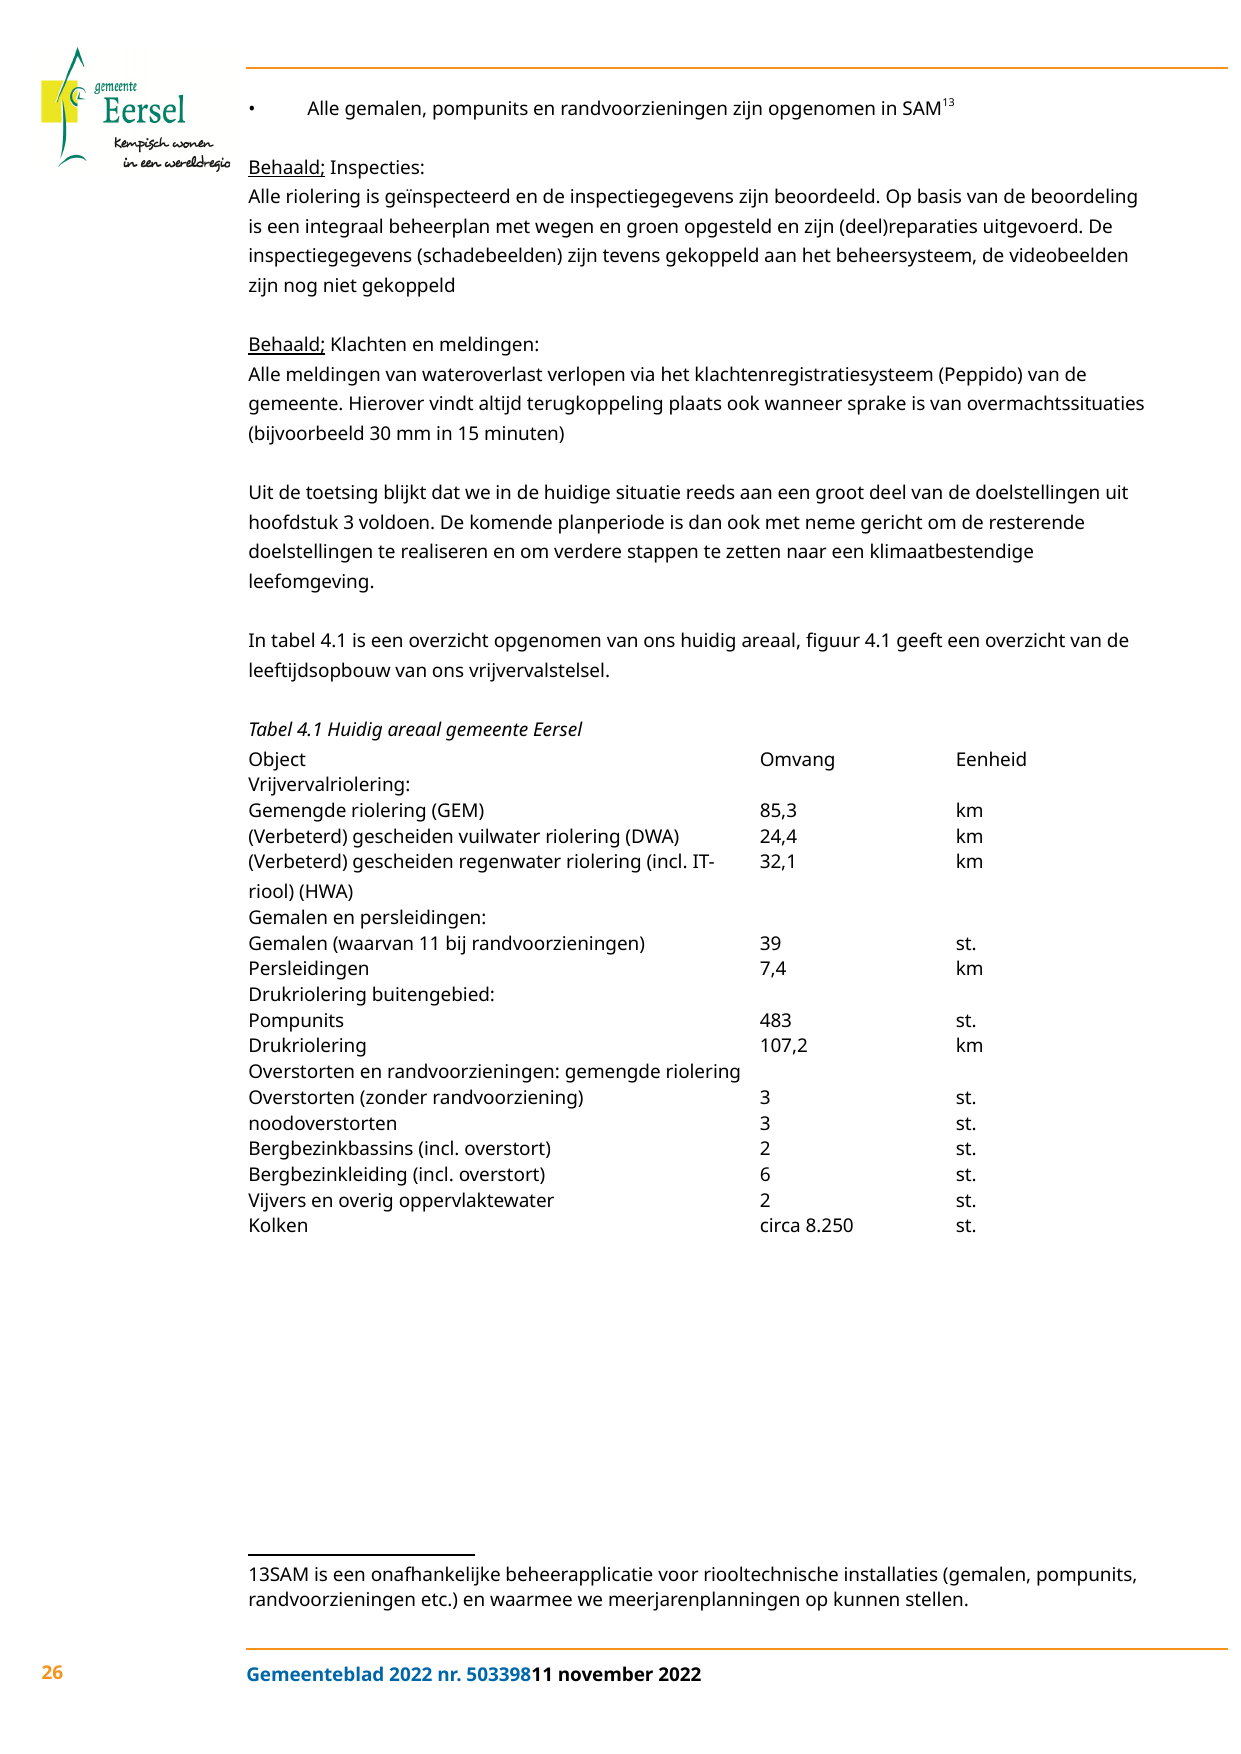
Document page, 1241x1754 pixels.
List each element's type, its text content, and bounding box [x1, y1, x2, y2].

text Alle meldingen van wateroverlast verlopen via het klachtenregistratiesysteem (Peppido) van de gemeente. Hierover vindt altijd terugkoppeling plaats ook wanneer sprake is van overmachtssituaties (bijvoorbeeld 30 mm in 15 minuten) [248, 361, 1152, 446]
table_cell 107,2 [760, 1033, 956, 1058]
table_cell 2 [760, 1187, 956, 1213]
list SAM is een onafhankelijke beheerapplicatie voor riooltechnische installaties (gemalen, pompunits, randvoorzieningen etc.) en waarmee we meerjarenplanningen op kunnen stellen. [248, 1561, 1152, 1612]
table_cell Gemalen en persleidingen: [248, 904, 759, 930]
table_cell st. [956, 930, 1152, 955]
table_cell st. [956, 1187, 1152, 1213]
table_cell Gemalen (waarvan 11 bij randvoorzieningen) [248, 930, 759, 955]
text Behaald; Klachten en meldingen: [248, 331, 1152, 357]
table_cell 6 [760, 1161, 956, 1187]
table_cell [760, 904, 956, 930]
table_cell st. [956, 1161, 1152, 1187]
table_cell km [956, 823, 1152, 849]
table_cell Persleidingen [248, 955, 759, 981]
table_cell km [956, 849, 1152, 904]
table_cell Drukriolering [248, 1033, 759, 1058]
table_cell 24,4 [760, 823, 956, 849]
table_cell km [956, 1033, 1152, 1058]
table_cell Kolken [248, 1213, 759, 1238]
table_cell 85,3 [760, 797, 956, 823]
table_cell noodoverstorten [248, 1110, 759, 1136]
text Alle riolering is geïnspecteerd en de inspectiegegevens zijn beoordeeld. Op basis van de beoordeling is een integraal beheerplan met wegen en groen opgesteld en zijn (deel)reparaties uitgevoerd. De inspectiegegevens (schadebeelden) zijn tevens gekoppeld aan het beheersysteem, de videobeelden zijn nog niet gekoppeld [248, 183, 1152, 298]
table_cell st. [956, 1213, 1152, 1238]
list Alle gemalen, pompunits en randvoorzieningen zijn opgenomen in SAM [248, 95, 1152, 121]
table_cell km [956, 955, 1152, 981]
table_cell circa 8.250 [760, 1213, 956, 1238]
table_cell Vrijvervalriolering: [248, 771, 759, 797]
table_cell [760, 771, 956, 797]
text Uit de toetsing blijkt dat we in de huidige situatie reeds aan een groot deel van de doelstellingen uit hoofdstuk 3 voldoen. De komende planperiode is dan ook met neme gericht om de resterende doelstellingen te realiseren en om verdere stappen te zetten naar een klimaatbestendige leefomgeving. [248, 479, 1152, 594]
table_cell 3 [760, 1110, 956, 1136]
table_cell st. [956, 1007, 1152, 1033]
table_cell (Verbeterd) gescheiden regenwater riolering (incl. IT-riool) (HWA) [248, 849, 759, 904]
table_cell st. [956, 1110, 1152, 1136]
table_cell Overstorten en randvoorzieningen: gemengde riolering [248, 1058, 759, 1084]
table_cell Vijvers en overig oppervlaktewater [248, 1187, 759, 1213]
table_cell 32,1 [760, 849, 956, 904]
table_cell [760, 1058, 956, 1084]
text Behaald; Inspecties: [248, 154, 1152, 180]
table_cell 7,4 [760, 955, 956, 981]
table_cell 39 [760, 930, 956, 955]
table_cell Bergbezinkleiding (incl. overstort) [248, 1161, 759, 1187]
table_cell [760, 981, 956, 1007]
table_cell Drukriolering buitengebied: [248, 981, 759, 1007]
table_cell 483 [760, 1007, 956, 1033]
text In tabel 4.1 is een overzicht opgenomen van ons huidig areaal, figuur 4.1 geeft een overzicht van de leeftijdsopbouw van ons vrijvervalstelsel. [248, 627, 1152, 683]
table_cell 2 [760, 1136, 956, 1161]
table_cell Pompunits [248, 1007, 759, 1033]
table_cell st. [956, 1084, 1152, 1110]
table_header Omvang [760, 746, 956, 771]
table_cell Bergbezinkbassins (incl. overstort) [248, 1136, 759, 1161]
table_header Object [248, 746, 759, 771]
table_cell 3 [760, 1084, 956, 1110]
table_cell st. [956, 1136, 1152, 1161]
picture [41, 47, 231, 172]
table_cell [956, 981, 1152, 1007]
table_cell [956, 1058, 1152, 1084]
table_cell [956, 904, 1152, 930]
table_header Eenheid [956, 746, 1152, 771]
table_cell (Verbeterd) gescheiden vuilwater riolering (DWA) [248, 823, 759, 849]
table_cell [956, 771, 1152, 797]
text Tabel 4.1 Huidig areaal gemeente Eersel [248, 716, 1152, 742]
table_cell km [956, 797, 1152, 823]
table_cell Gemengde riolering (GEM) [248, 797, 759, 823]
table_cell Overstorten (zonder randvoorziening) [248, 1084, 759, 1110]
